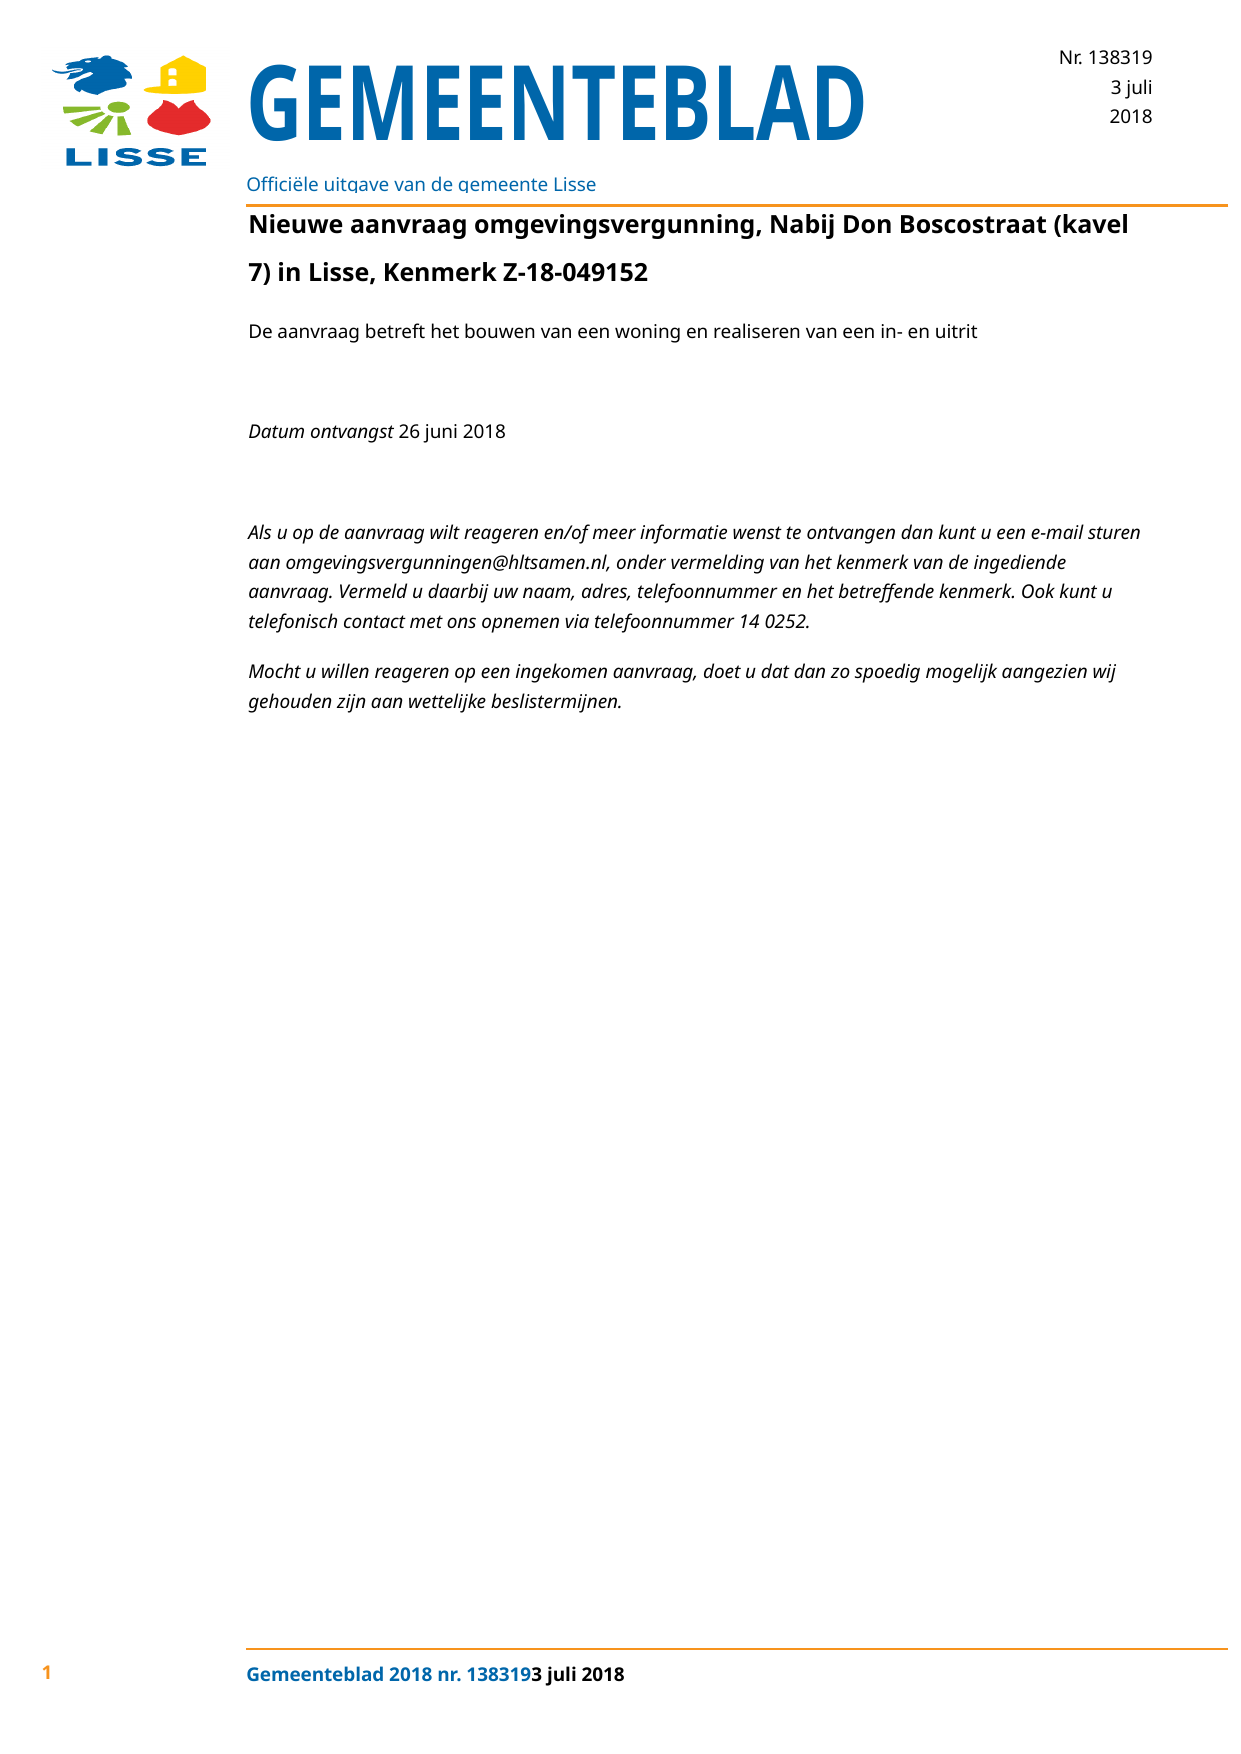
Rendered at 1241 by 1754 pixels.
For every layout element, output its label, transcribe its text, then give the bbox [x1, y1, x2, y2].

text De aanvraag betreft het bouwen van een woning en realiseren van een in- en uitrit [248, 318, 1152, 344]
text Mocht u willen reageren op een ingekomen aanvraag, doet u dat dan zo spoedig mogelijk aangezien wij gehouden zijn aan wettelijke beslistermijnen. [248, 659, 1152, 714]
text Nieuwe aanvraag omgevingsvergunning, Nabij Don Boscostraat (kavel 7) in Lisse, Kenmerk Z-18-049152 [248, 207, 1152, 288]
text Als u op de aanvraag wilt reageren en/of meer informatie wenst te ontvangen dan kunt u een e-mail sturen aan omgevingsvergunningen@hltsamen.nl, onder vermelding van het kenmerk van de ingediende aanvraag. Vermeld u daarbij uw naam, adres, telefoonnummer en het betreffende kenmerk. Ook kunt u telefonisch contact met ons opnemen via telefoonnummer 14 0252. [248, 519, 1152, 634]
picture [41, 47, 231, 172]
text Datum ontvangst 26 juni 2018 [248, 419, 1152, 444]
